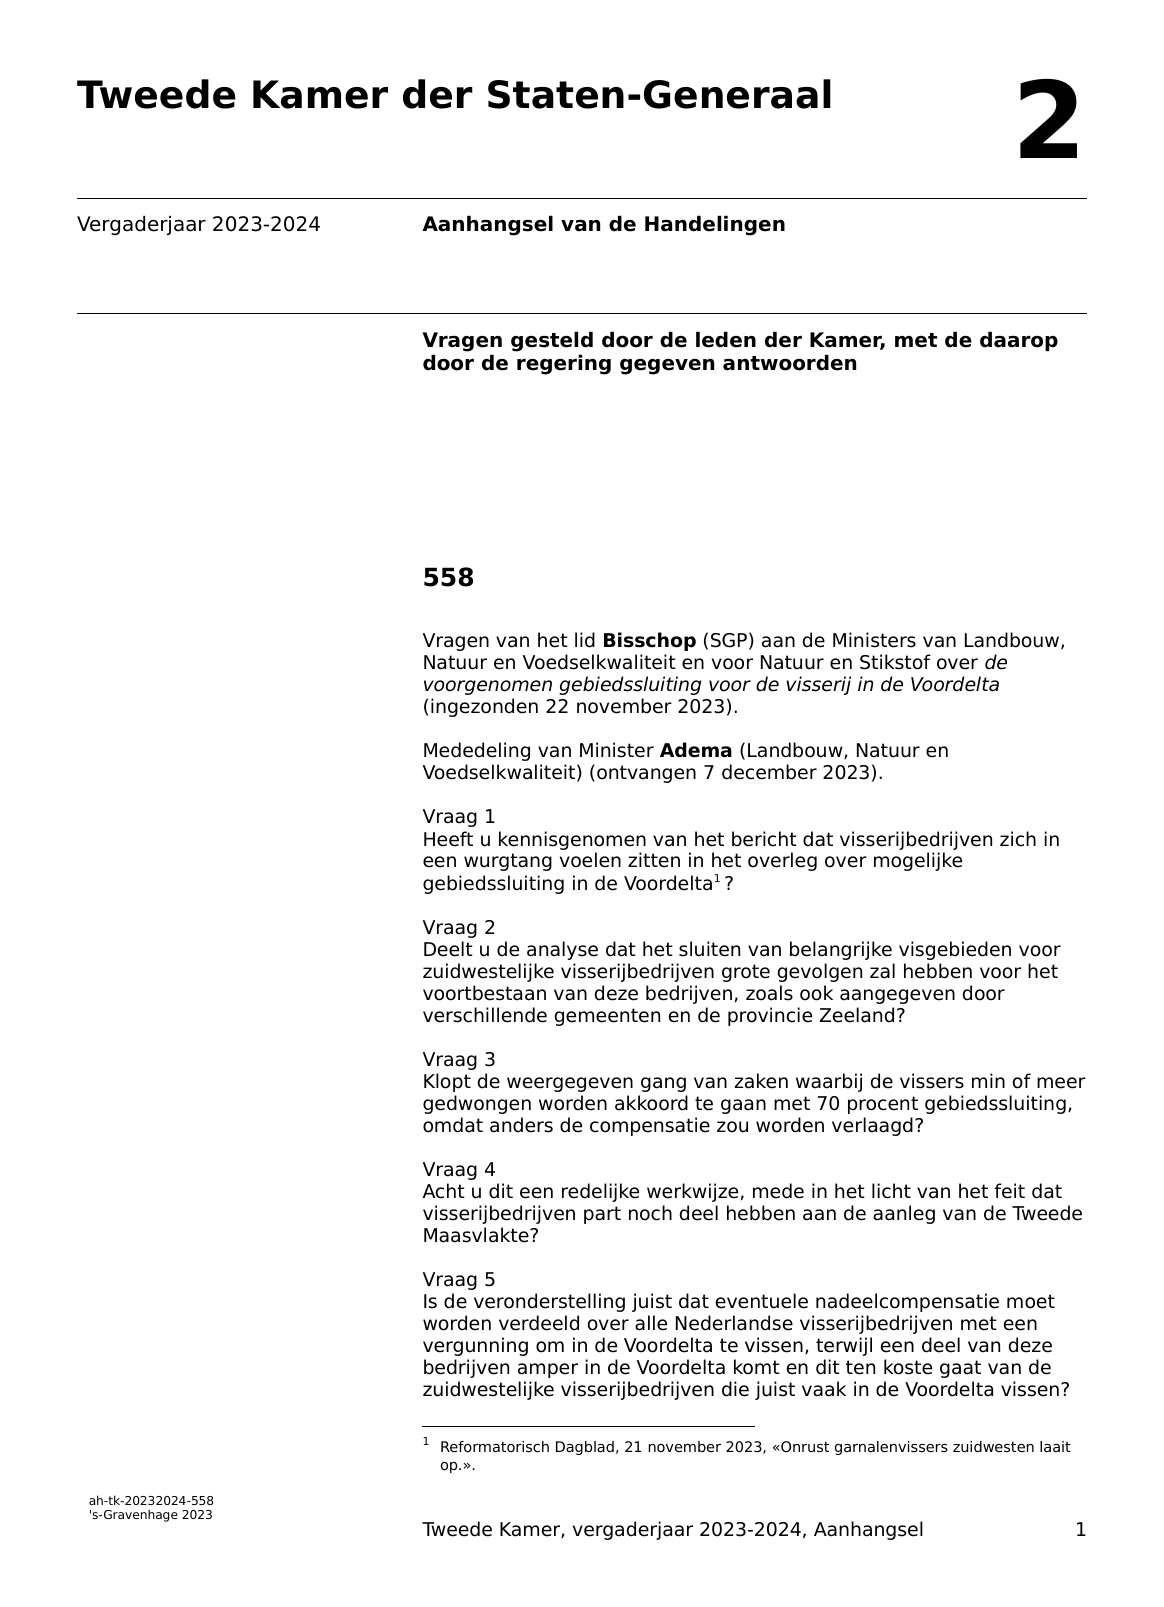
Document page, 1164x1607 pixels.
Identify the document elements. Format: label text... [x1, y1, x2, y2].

text Vraag 1 [422, 806, 1087, 828]
text Klopt de weergegeven gang van zaken waarbij de vissers min of meer gedwongen worden akkoord te gaan met 70 procent gebiedssluiting, omdat anders de compensatie zou worden verlaagd? [422, 1071, 1087, 1137]
text 's-Gravenhage 2023 [88, 1508, 323, 1522]
text Vraag 5 [422, 1269, 1087, 1291]
text Reformatorisch Dagblad, 21 november 2023, «Onrust garnalenvissers zuidwesten laait op.». [422, 1435, 1087, 1474]
table_cell Vergaderjaar 2023-2024 [77, 199, 422, 313]
text ah-tk-20232024-558 [88, 1494, 323, 1508]
text Vragen van het lid Bisschop (SGP) aan de Ministers van Landbouw, Natuur en Voedselkwaliteit en voor Natuur en Stikstof over de voorgenomen gebiedssluiting voor de visserij in de Voordelta (ingezonden 22 november 2023). [422, 630, 1087, 718]
text Acht u dit een redelijke werkwijze, mede in het licht van het feit dat visserijbedrijven part noch deel hebben aan de aanleg van de Tweede Maasvlakte? [422, 1181, 1087, 1247]
text Heeft u kennisgenomen van het bericht dat visserijbedrijven zich in een wurgtang voelen zitten in het overleg over mogelijke gebiedssluiting in de Voordelta? [422, 828, 1087, 894]
text Is de veronderstelling juist dat eventuele nadeelcompensatie moet worden verdeeld over alle Nederlandse visserijbedrijven met een vergunning om in de Voordelta te vissen, terwijl een deel van deze bedrijven amper in de Voordelta komt en dit ten koste gaat van de zuidwestelijke visserijbedrijven die juist vaak in de Voordelta vissen? [422, 1291, 1087, 1401]
text 558 [422, 563, 1087, 592]
text Vraag 3 [422, 1049, 1087, 1071]
table_header 2 [886, 59, 1087, 198]
text Vraag 2 [422, 917, 1087, 938]
table_header Tweede Kamer der Staten-Generaal [77, 59, 886, 198]
text Mededeling van Minister Adema (Landbouw, Natuur en Voedselkwaliteit) (ontvangen 7 december 2023). [422, 740, 1087, 784]
table_cell [77, 314, 422, 375]
table_cell Vragen gesteld door de leden der Kamer, met de daarop door de regering gegeven antwoorden [422, 314, 1087, 375]
table_cell Aanhangsel van de Handelingen [422, 199, 1087, 313]
text Vraag 4 [422, 1159, 1087, 1181]
text Deelt u de analyse dat het sluiten van belangrijke visgebieden voor zuidwestelijke visserijbedrijven grote gevolgen zal hebben voor het voortbestaan van deze bedrijven, zoals ook aangegeven door verschillende gemeenten en de provincie Zeeland? [422, 938, 1087, 1026]
